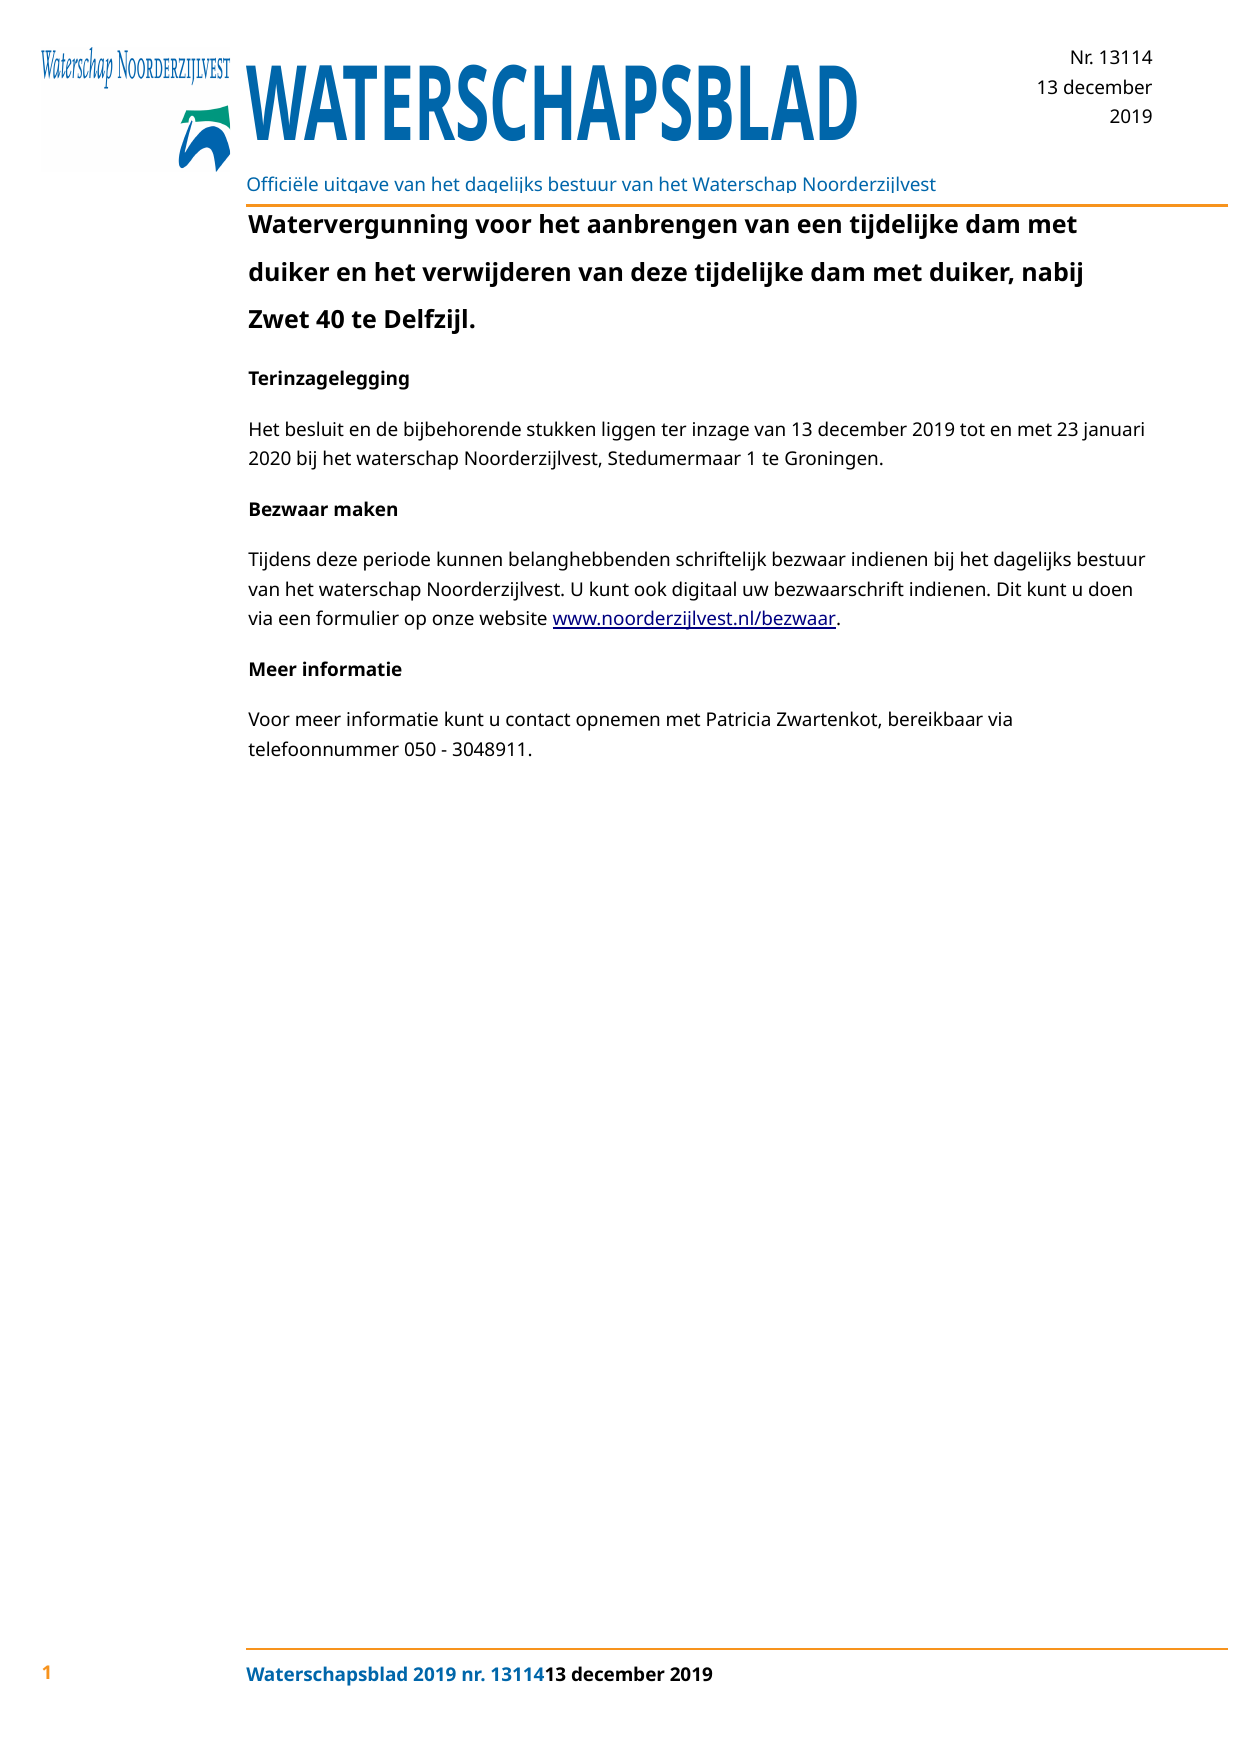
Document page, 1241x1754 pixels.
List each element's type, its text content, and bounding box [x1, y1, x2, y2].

text Watervergunning voor het aanbrengen van een tijdelijke dam met duiker en het verwijderen van deze tijdelijke dam met duiker, nabij Zwet 40 te Delfzijl. [248, 207, 1152, 336]
text Meer informatie [248, 656, 1152, 682]
text Voor meer informatie kunt u contact opnemen met Patricia Zwartenkot, bereikbaar via telefoonnummer 050 - 3048911. [248, 706, 1152, 762]
picture [41, 47, 231, 172]
text Tijdens deze periode kunnen belanghebbenden schriftelijk bezwaar indienen bij het dagelijks bestuur van het waterschap Noorderzijlvest. U kunt ook digitaal uw bezwaarschrift indienen. Dit kunt u doen via een formulier op onze website www.noorderzijlvest.nl/bezwaar. [248, 546, 1152, 631]
text Het besluit en de bijbehorende stukken liggen ter inzage van 13 december 2019 tot en met 23 januari 2020 bij het waterschap Noorderzijlvest, Stedumermaar 1 te Groningen. [248, 416, 1152, 471]
text Bezwaar maken [248, 496, 1152, 522]
text Terinzagelegging [248, 366, 1152, 391]
